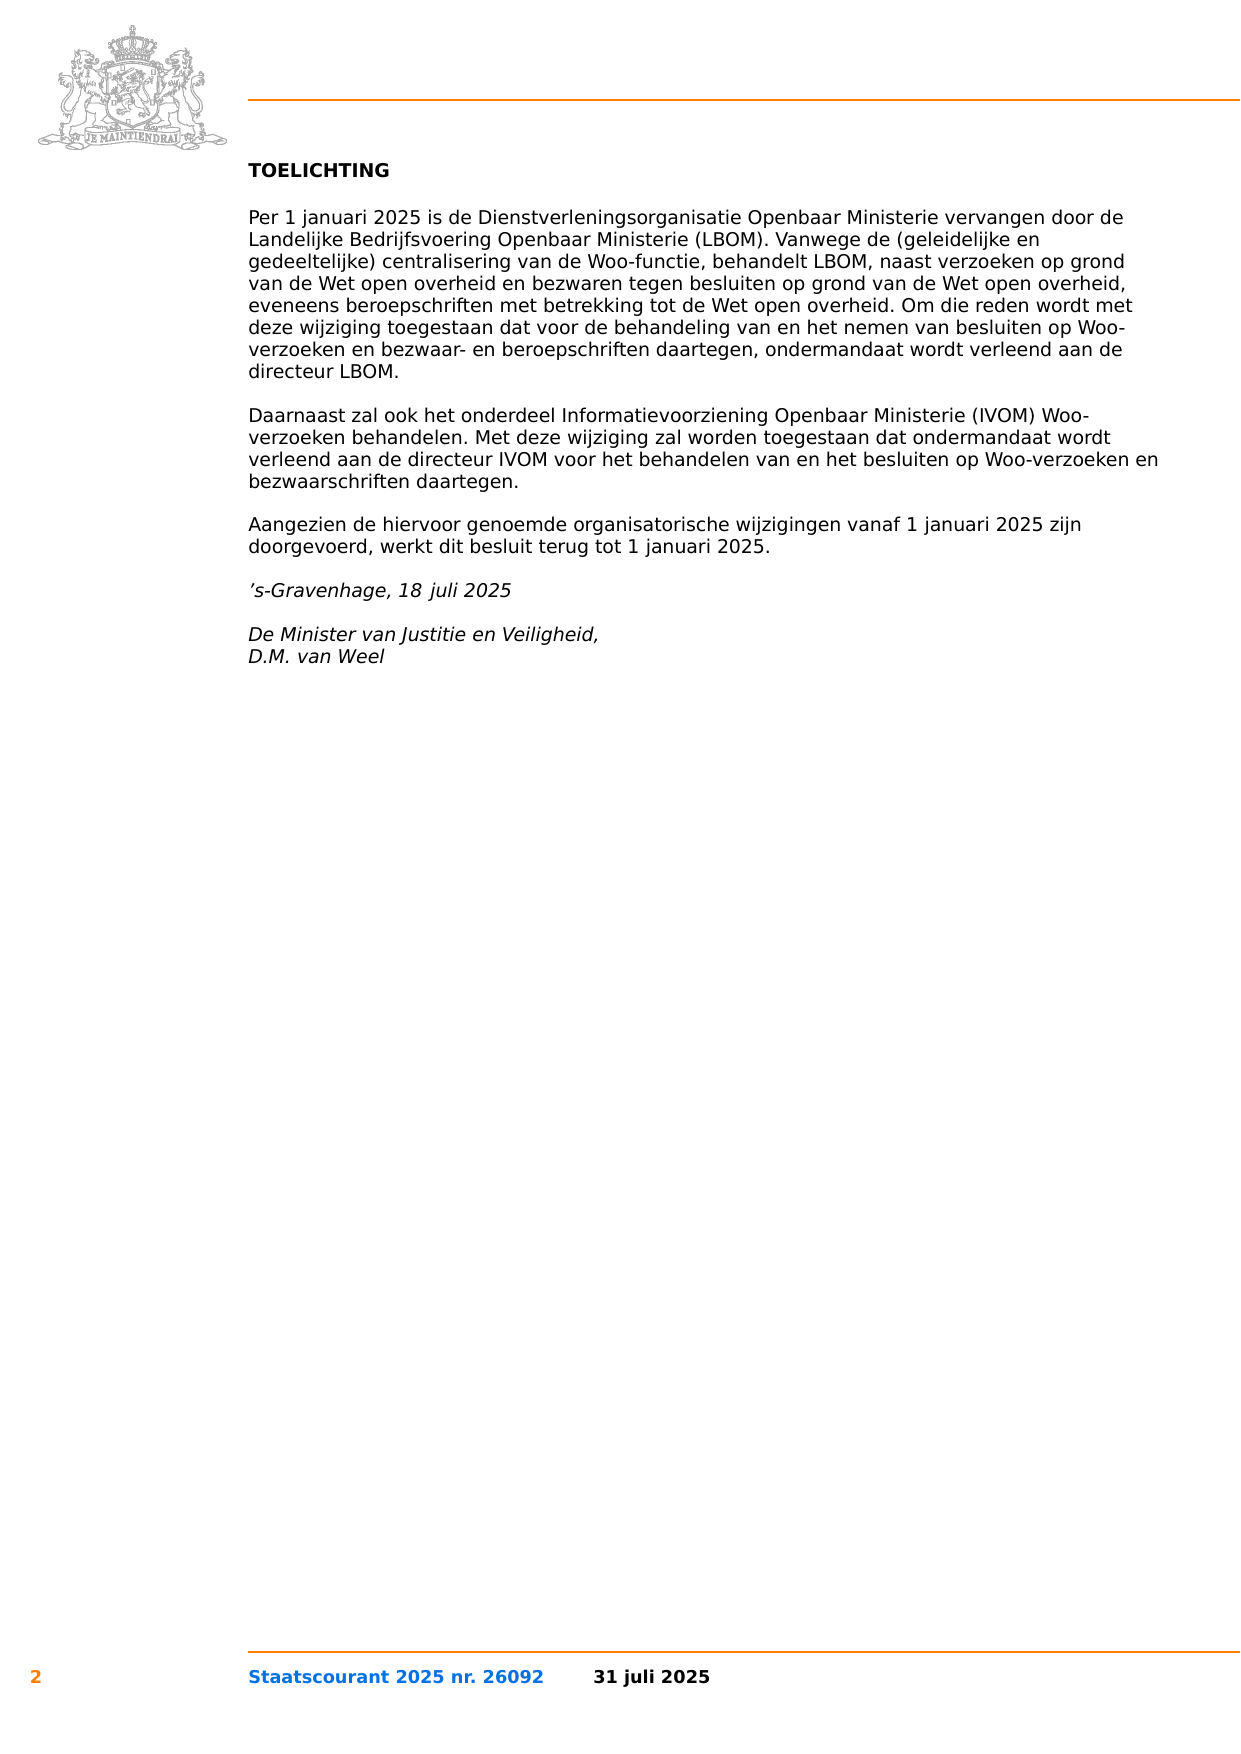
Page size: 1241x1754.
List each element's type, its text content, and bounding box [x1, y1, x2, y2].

text De Minister van Justitie en Veiligheid, D.M. van Weel [248, 624, 1163, 668]
text Per 1 januari 2025 is de Dienstverleningsorganisatie Openbaar Ministerie vervangen door de Landelijke Bedrijfsvoering Openbaar Ministerie (LBOM). Vanwege de (geleidelijke en gedeeltelijke) centralisering van de Woo-functie, behandelt LBOM, naast verzoeken op grond van de Wet open overheid en bezwaren tegen besluiten op grond van de Wet open overheid, eveneens beroepschriften met betrekking tot de Wet open overheid. Om die reden wordt met deze wijziging toegestaan dat voor de behandeling van en het nemen van besluiten op Woo-verzoeken en bezwaar- en beroepschriften daartegen, ondermandaat wordt verleend aan de directeur LBOM. [248, 207, 1163, 383]
picture [38, 25, 227, 150]
subtitle TOELICHTING [248, 160, 1163, 182]
text Aangezien de hiervoor genoemde organisatorische wijzigingen vanaf 1 januari 2025 zijn doorgevoerd, werkt dit besluit terug tot 1 januari 2025. [248, 514, 1163, 558]
text Daarnaast zal ook het onderdeel Informatievoorziening Openbaar Ministerie (IVOM) Woo-verzoeken behandelen. Met deze wijziging zal worden toegestaan dat ondermandaat wordt verleend aan de directeur IVOM voor het behandelen van en het besluiten op Woo-verzoeken en bezwaarschriften daartegen. [248, 404, 1163, 492]
text ’s-Gravenhage, 18 juli 2025 [248, 580, 1163, 602]
